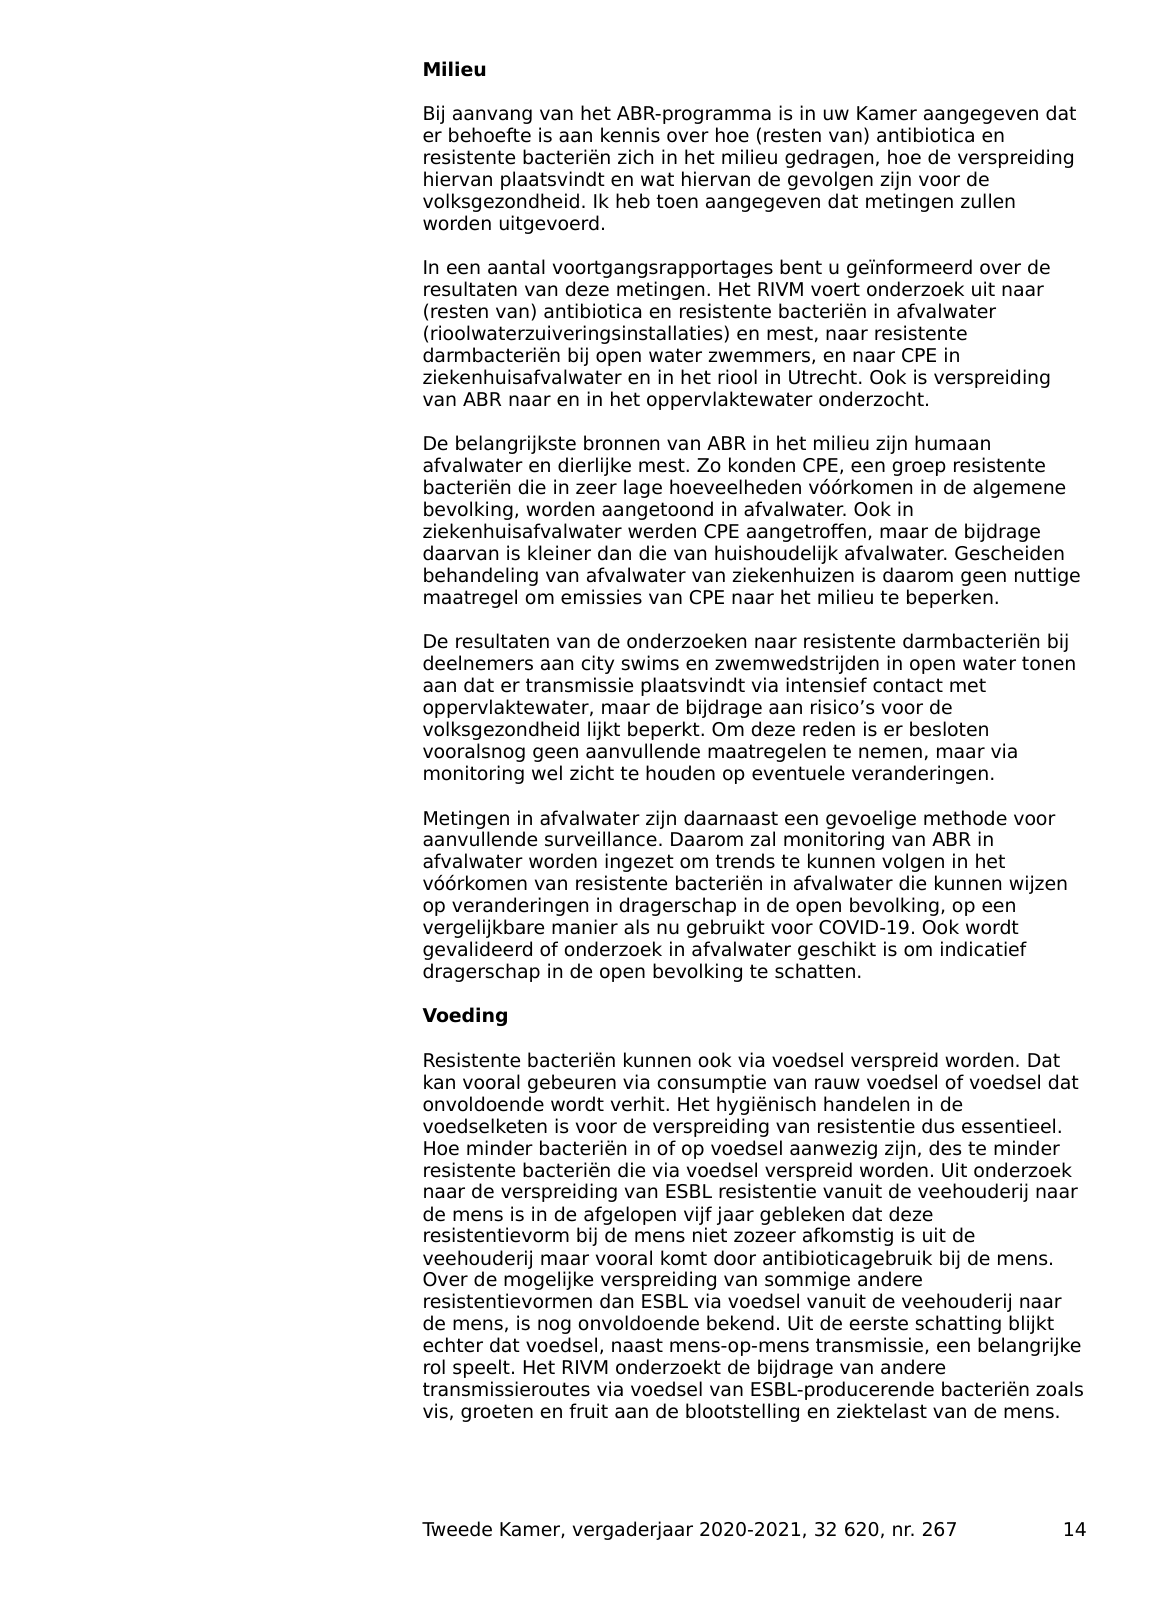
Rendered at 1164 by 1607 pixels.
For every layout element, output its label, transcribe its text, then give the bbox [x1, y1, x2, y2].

subtitle Milieu [422, 59, 1087, 81]
text Metingen in afvalwater zijn daarnaast een gevoelige methode voor aanvullende surveillance. Daarom zal monitoring van ABR in afvalwater worden ingezet om trends te kunnen volgen in het vóórkomen van resistente bacteriën in afvalwater die kunnen wijzen op veranderingen in dragerschap in de open bevolking, op een vergelijkbare manier als nu gebruikt voor COVID-19. Ook wordt gevalideerd of onderzoek in afvalwater geschikt is om indicatief dragerschap in de open bevolking te schatten. [422, 807, 1087, 983]
text In een aantal voortgangsrapportages bent u geïnformeerd over de resultaten van deze metingen. Het RIVM voert onderzoek uit naar (resten van) antibiotica en resistente bacteriën in afvalwater (rioolwaterzuiveringsinstallaties) en mest, naar resistente darmbacteriën bij open water zwemmers, en naar CPE in ziekenhuisafvalwater en in het riool in Utrecht. Ook is verspreiding van ABR naar en in het oppervlaktewater onderzocht. [422, 257, 1087, 411]
subtitle Voeding [422, 1005, 1087, 1027]
text De belangrijkste bronnen van ABR in het milieu zijn humaan afvalwater en dierlijke mest. Zo konden CPE, een groep resistente bacteriën die in zeer lage hoeveelheden vóórkomen in de algemene bevolking, worden aangetoond in afvalwater. Ook in ziekenhuisafvalwater werden CPE aangetroffen, maar de bijdrage daarvan is kleiner dan die van huishoudelijk afvalwater. Gescheiden behandeling van afvalwater van ziekenhuizen is daarom geen nuttige maatregel om emissies van CPE naar het milieu te beperken. [422, 433, 1087, 609]
text De resultaten van de onderzoeken naar resistente darmbacteriën bij deelnemers aan city swims en zwemwedstrijden in open water tonen aan dat er transmissie plaatsvindt via intensief contact met oppervlaktewater, maar de bijdrage aan risico’s voor de volksgezondheid lijkt beperkt. Om deze reden is er besloten vooralsnog geen aanvullende maatregelen te nemen, maar via monitoring wel zicht te houden op eventuele veranderingen. [422, 631, 1087, 785]
text Bij aanvang van het ABR-programma is in uw Kamer aangegeven dat er behoefte is aan kennis over hoe (resten van) antibiotica en resistente bacteriën zich in het milieu gedragen, hoe de verspreiding hiervan plaatsvindt en wat hiervan de gevolgen zijn voor de volksgezondheid. Ik heb toen aangegeven dat metingen zullen worden uitgevoerd. [422, 103, 1087, 235]
text Resistente bacteriën kunnen ook via voedsel verspreid worden. Dat kan vooral gebeuren via consumptie van rauw voedsel of voedsel dat onvoldoende wordt verhit. Het hygiënisch handelen in de voedselketen is voor de verspreiding van resistentie dus essentieel. Hoe minder bacteriën in of op voedsel aanwezig zijn, des te minder resistente bacteriën die via voedsel verspreid worden. Uit onderzoek naar de verspreiding van ESBL resistentie vanuit de veehouderij naar de mens is in de afgelopen vijf jaar gebleken dat deze resistentievorm bij de mens niet zozeer afkomstig is uit de veehouderij maar vooral komt door antibioticagebruik bij de mens. Over de mogelijke verspreiding van sommige andere resistentievormen dan ESBL via voedsel vanuit de veehouderij naar de mens, is nog onvoldoende bekend. Uit de eerste schatting blijkt echter dat voedsel, naast mens-op-mens transmissie, een belangrijke rol speelt. Het RIVM onderzoekt de bijdrage van andere transmissieroutes via voedsel van ESBL-producerende bacteriën zoals vis, groeten en fruit aan de blootstelling en ziektelast van de mens. [422, 1049, 1087, 1423]
